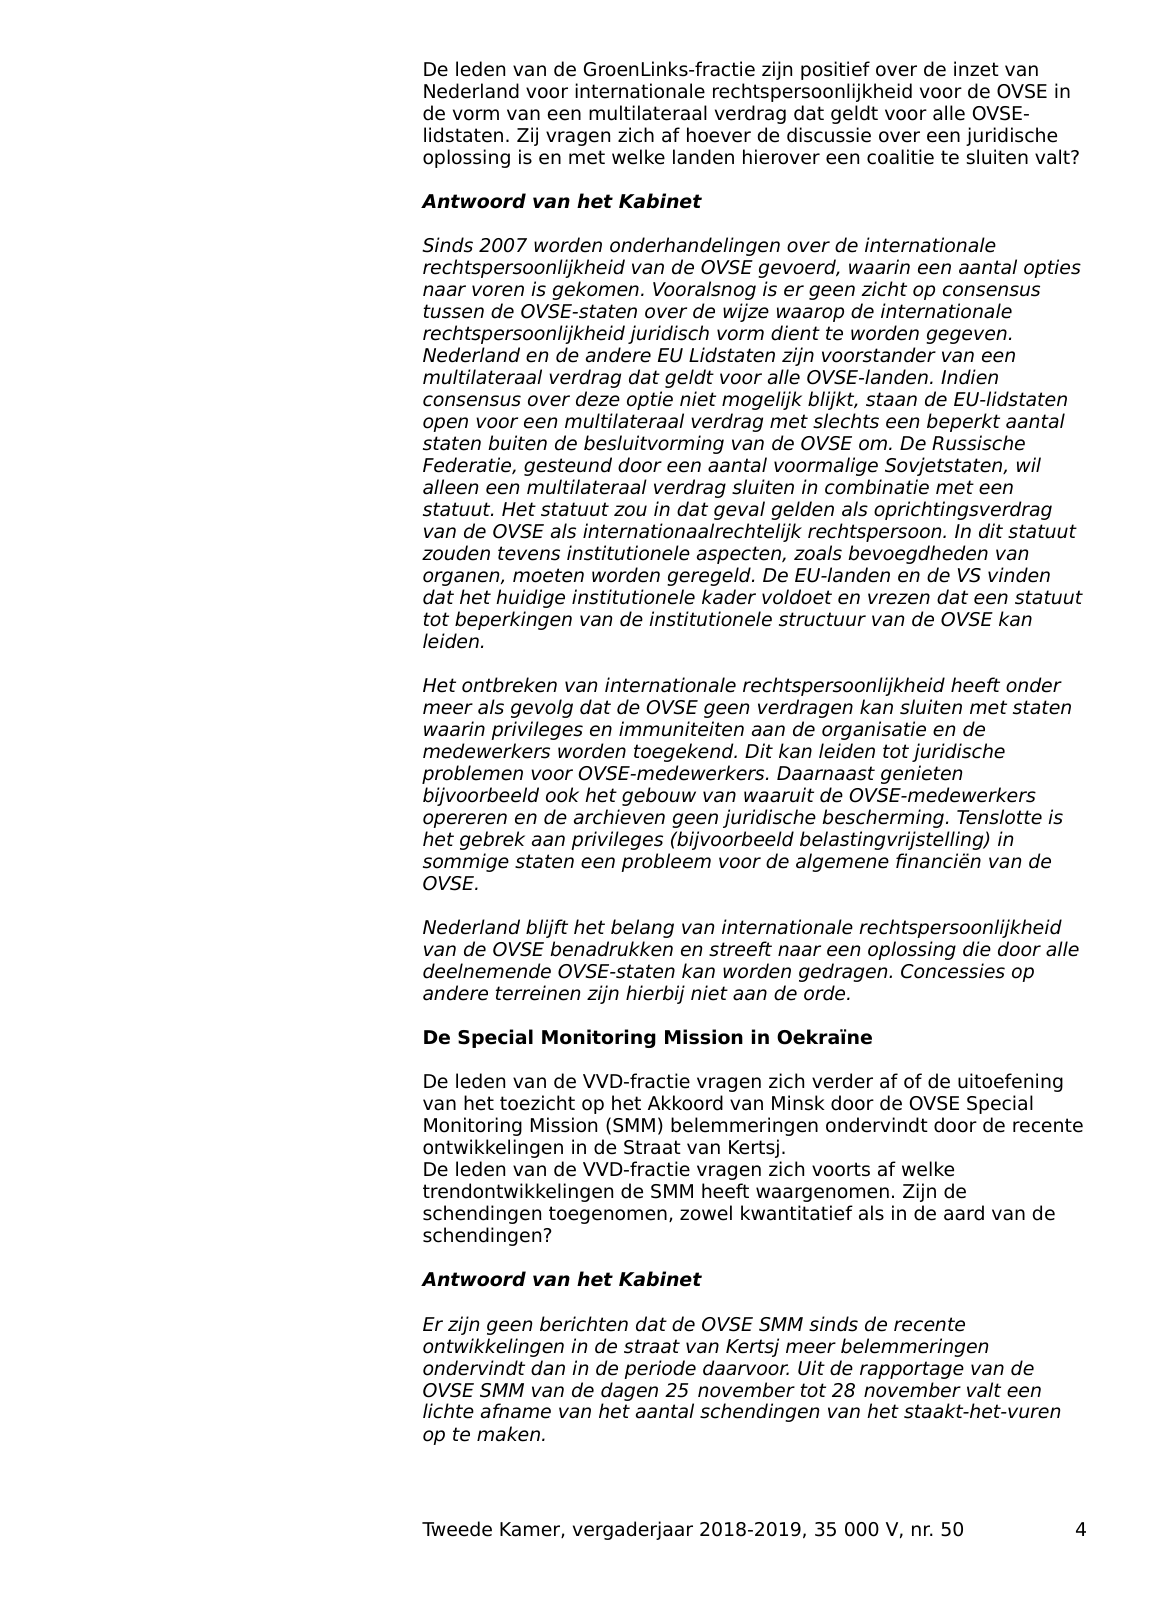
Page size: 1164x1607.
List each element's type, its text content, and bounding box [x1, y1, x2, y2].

text Er zijn geen berichten dat de OVSE SMM sinds de recente ontwikkelingen in de straat van Kertsj meer belemmeringen ondervindt dan in de periode daarvoor. Uit de rapportage van de OVSE SMM van de dagen 25 november tot 28 november valt een lichte afname van het aantal schendingen van het staakt-het-vuren op te maken. [422, 1313, 1087, 1445]
text De leden van de VVD-fractie vragen zich voorts af welke trendontwikkelingen de SMM heeft waargenomen. Zijn de schendingen toegenomen, zowel kwantitatief als in de aard van de schendingen? [422, 1159, 1087, 1247]
text Het ontbreken van internationale rechtspersoonlijkheid heeft onder meer als gevolg dat de OVSE geen verdragen kan sluiten met staten waarin privileges en immuniteiten aan de organisatie en de medewerkers worden toegekend. Dit kan leiden tot juridische problemen voor OVSE-medewerkers. Daarnaast genieten bijvoorbeeld ook het gebouw van waaruit de OVSE-medewerkers opereren en de archieven geen juridische bescherming. Tenslotte is het gebrek aan privileges (bijvoorbeeld belastingvrijstelling) in sommige staten een probleem voor de algemene financiën van de OVSE. [422, 675, 1087, 895]
text De leden van de VVD-fractie vragen zich verder af of de uitoefening van het toezicht op het Akkoord van Minsk door de OVSE Special Monitoring Mission (SMM) belemmeringen ondervindt door de recente ontwikkelingen in de Straat van Kertsj. [422, 1071, 1087, 1159]
text De leden van de GroenLinks-fractie zijn positief over de inzet van Nederland voor internationale rechtspersoonlijkheid voor de OVSE in de vorm van een multilateraal verdrag dat geldt voor alle OVSE-lidstaten. Zij vragen zich af hoever de discussie over een juridische oplossing is en met welke landen hierover een coalitie te sluiten valt? [422, 59, 1087, 169]
subtitle De Special Monitoring Mission in Oekraïne [422, 1027, 1087, 1049]
text Nederland blijft het belang van internationale rechtspersoonlijkheid van de OVSE benadrukken en streeft naar een oplossing die door alle deelnemende OVSE-staten kan worden gedragen. Concessies op andere terreinen zijn hierbij niet aan de orde. [422, 917, 1087, 1005]
subtitle Antwoord van het Kabinet [422, 191, 1087, 213]
text Sinds 2007 worden onderhandelingen over de internationale rechtspersoonlijkheid van de OVSE gevoerd, waarin een aantal opties naar voren is gekomen. Vooralsnog is er geen zicht op consensus tussen de OVSE-staten over de wijze waarop de internationale rechtspersoonlijkheid juridisch vorm dient te worden gegeven. Nederland en de andere EU Lidstaten zijn voorstander van een multilateraal verdrag dat geldt voor alle OVSE-landen. Indien consensus over deze optie niet mogelijk blijkt, staan de EU-lidstaten open voor een multilateraal verdrag met slechts een beperkt aantal staten buiten de besluitvorming van de OVSE om. De Russische Federatie, gesteund door een aantal voormalige Sovjetstaten, wil alleen een multilateraal verdrag sluiten in combinatie met een statuut. Het statuut zou in dat geval gelden als oprichtingsverdrag van de OVSE als internationaalrechtelijk rechtspersoon. In dit statuut zouden tevens institutionele aspecten, zoals bevoegdheden van organen, moeten worden geregeld. De EU-landen en de VS vinden dat het huidige institutionele kader voldoet en vrezen dat een statuut tot beperkingen van de institutionele structuur van de OVSE kan leiden. [422, 235, 1087, 653]
subtitle Antwoord van het Kabinet [422, 1269, 1087, 1291]
